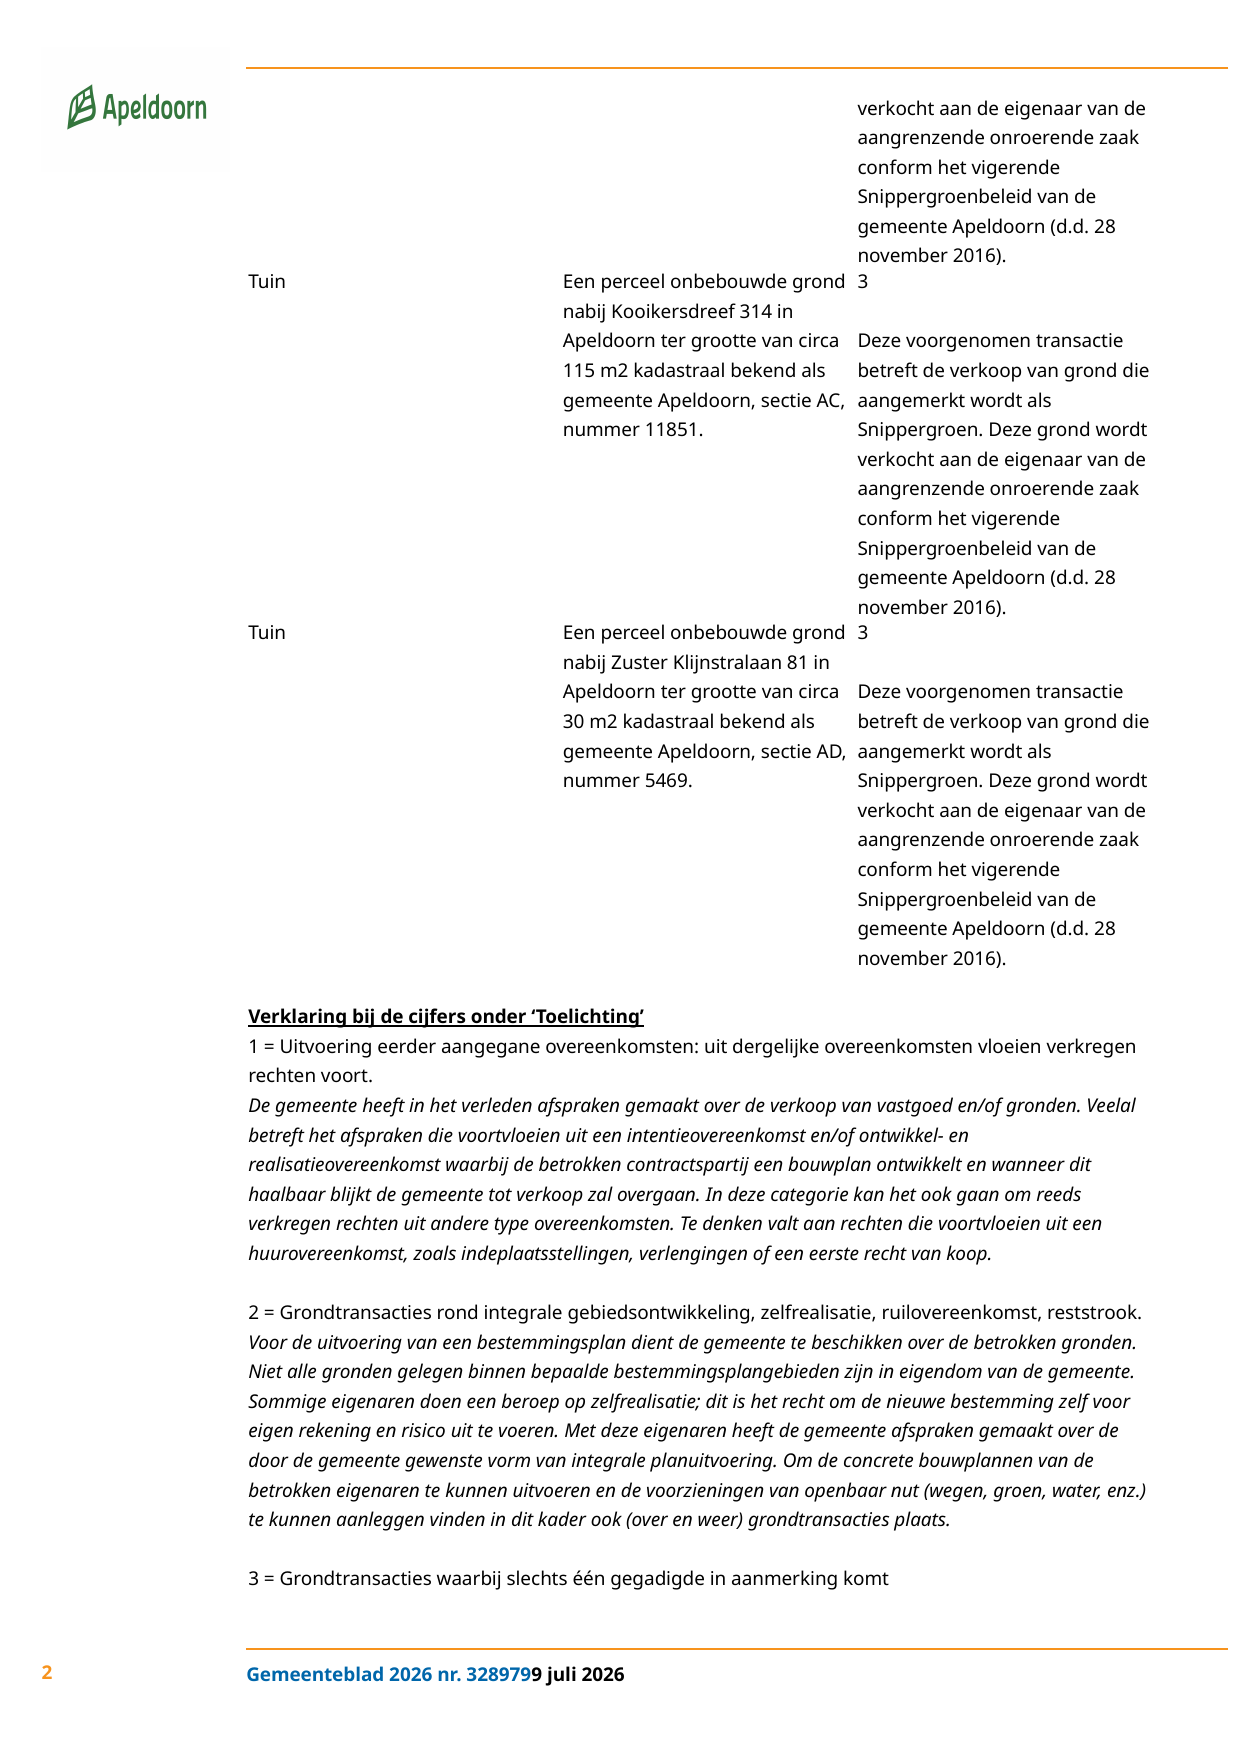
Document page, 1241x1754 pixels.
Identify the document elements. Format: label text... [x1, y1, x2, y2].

text De gemeente heeft in het verleden afspraken gemaakt over de verkoop van vastgoed en/of gronden. Veelal betreft het afspraken die voortvloeien uit een intentieovereenkomst en/of ontwikkel- en realisatieovereenkomst waarbij de betrokken contractspartij een bouwplan ontwikkelt en wanneer dit haalbaar blijkt de gemeente tot verkoop zal overgaan. In deze categorie kan het ook gaan om reeds verkregen rechten uit andere type overeenkomsten. Te denken valt aan rechten die voortvloeien uit een huurovereenkomst, zoals indeplaatsstellingen, verlengingen of een eerste recht van koop. [248, 1092, 1152, 1266]
table_cell [248, 95, 563, 268]
text Verklaring bij de cijfers onder ‘Toelichting’ [248, 1003, 1152, 1029]
table_cell Tuin [248, 269, 563, 619]
text 2 = Grondtransacties rond integrale gebiedsontwikkeling, zelfrealisatie, ruilovereenkomst, reststrook. [248, 1299, 1152, 1325]
table_cell Een perceel onbebouwde grond nabij Zuster Klijnstralaan 81 in Apeldoorn ter grootte van circa 30 m2 kadastraal bekend als gemeente Apeldoorn, sectie AD, nummer 5469. [563, 620, 857, 971]
text Voor de uitvoering van een bestemmingsplan dient de gemeente te beschikken over de betrokken gronden. Niet alle gronden gelegen binnen bepaalde bestemmingsplangebieden zijn in eigendom van de gemeente. Sommige eigenaren doen een beroep op zelfrealisatie; dit is het recht om de nieuwe bestemming zelf voor eigen rekening en risico uit te voeren. Met deze eigenaren heeft de gemeente afspraken gemaakt over de door de gemeente gewenste vorm van integrale planuitvoering. Om de concrete bouwplannen van de betrokken eigenaren te kunnen uitvoeren en de voorzieningen van openbaar nut (wegen, groen, water, enz.) te kunnen aanleggen vinden in dit kader ook (over en weer) grondtransacties plaats. [248, 1329, 1152, 1532]
table_cell 3 Deze voorgenomen transactie betreft de verkoop van grond die aangemerkt wordt als Snippergroen. Deze grond wordt verkocht aan de eigenaar van de aangrenzende onroerende zaak conform het vigerende Snippergroenbeleid van de gemeente Apeldoorn (d.d. 28 november 2016). [857, 269, 1152, 619]
table_cell Een perceel onbebouwde grond nabij Kooikersdreef 314 in Apeldoorn ter grootte van circa 115 m2 kadastraal bekend als gemeente Apeldoorn, sectie AC, nummer 11851. [563, 269, 857, 619]
table_cell verkocht aan de eigenaar van de aangrenzende onroerende zaak conform het vigerende Snippergroenbeleid van de gemeente Apeldoorn (d.d. 28 november 2016). [857, 95, 1152, 268]
table_cell [563, 95, 857, 268]
picture [41, 47, 231, 172]
text 3 = Grondtransacties waarbij slechts één gegadigde in aanmerking komt [248, 1566, 1152, 1591]
table_cell 3 Deze voorgenomen transactie betreft de verkoop van grond die aangemerkt wordt als Snippergroen. Deze grond wordt verkocht aan de eigenaar van de aangrenzende onroerende zaak conform het vigerende Snippergroenbeleid van de gemeente Apeldoorn (d.d. 28 november 2016). [857, 620, 1152, 971]
text 1 = Uitvoering eerder aangegane overeenkomsten: uit dergelijke overeenkomsten vloeien verkregen rechten voort. [248, 1033, 1152, 1088]
table_cell Tuin [248, 620, 563, 971]
